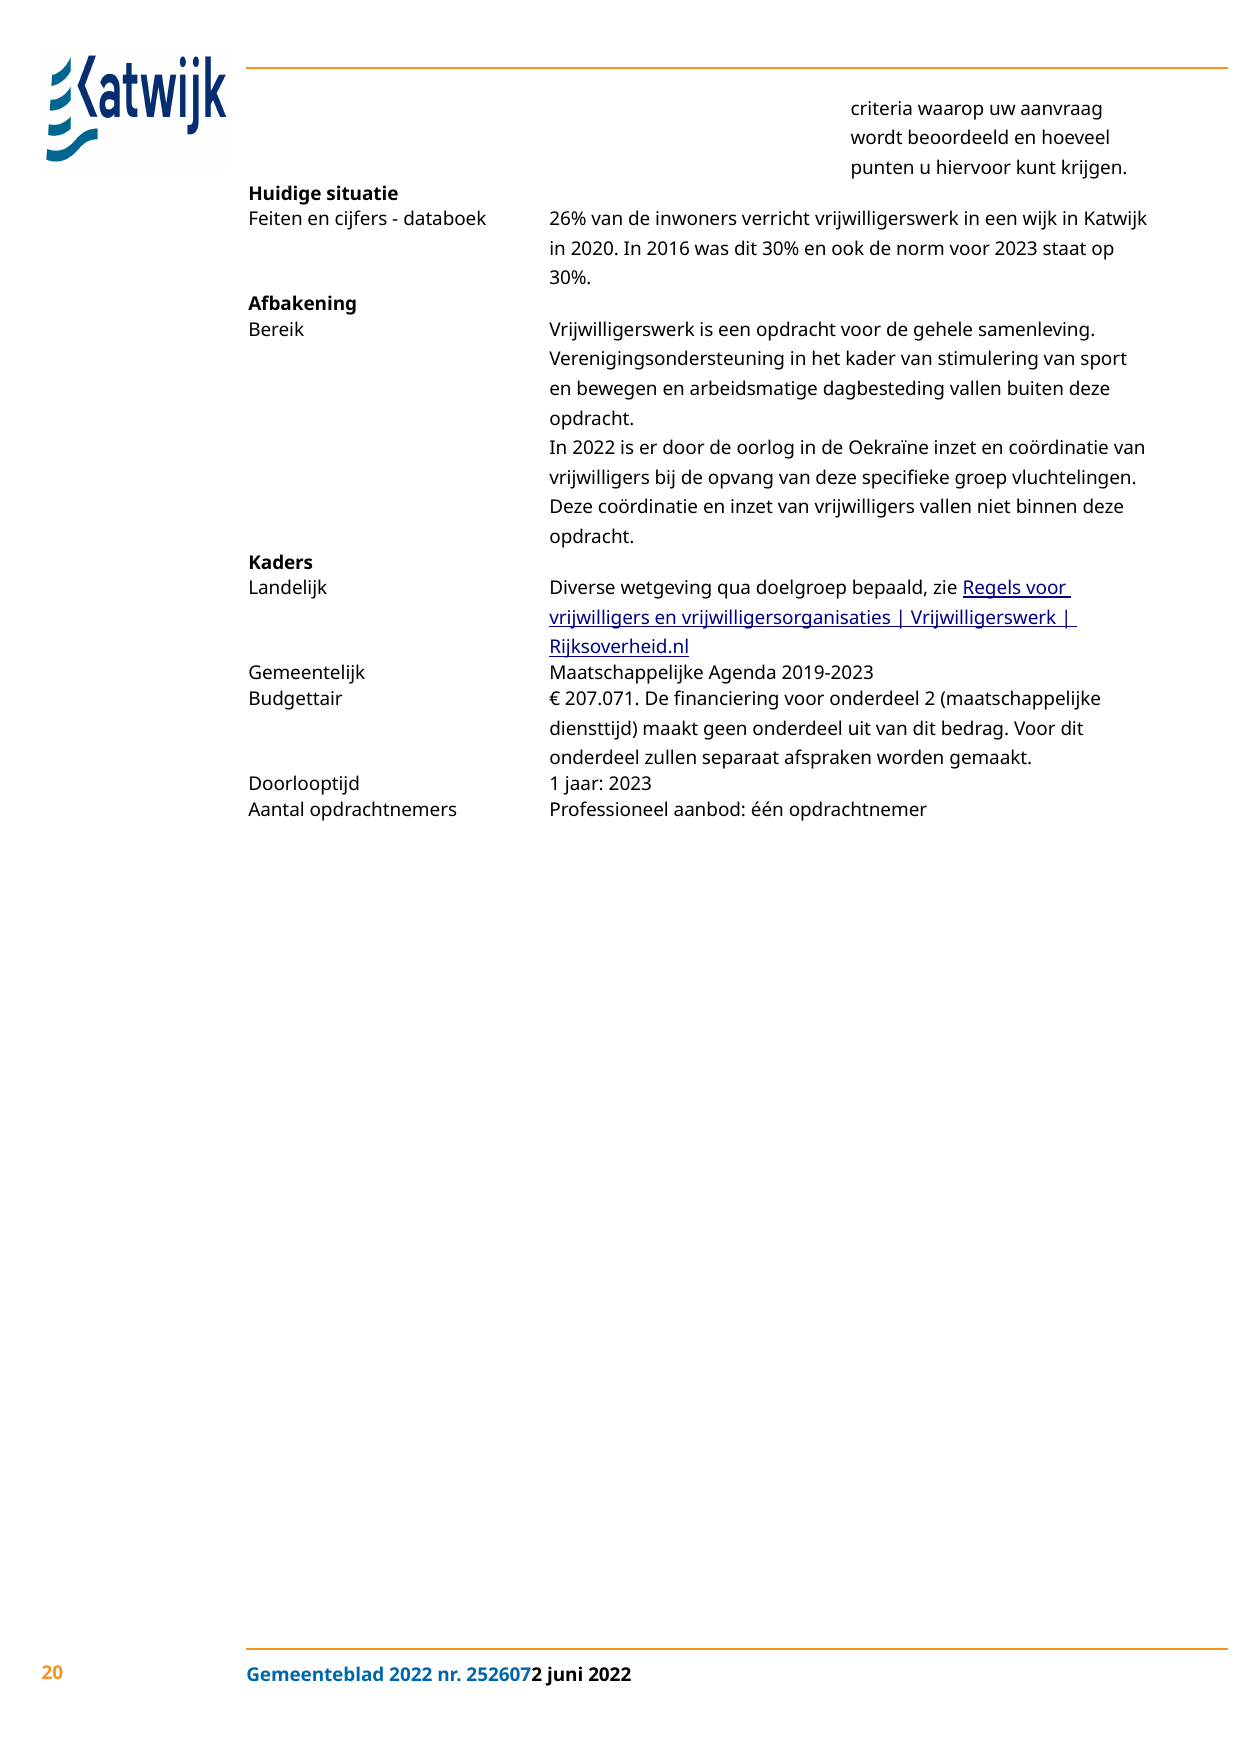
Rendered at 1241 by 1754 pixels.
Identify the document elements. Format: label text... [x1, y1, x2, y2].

table_cell Diverse wetgeving qua doelgroep bepaald, zie Regels voor vrijwilligers en vrijwilligersorganisaties | Vrijwilligerswerk | Rijksoverheid.nl [549, 575, 1152, 659]
table_cell Landelijk [248, 575, 549, 659]
table_cell Huidige situatie [248, 180, 1152, 205]
table_cell [248, 95, 850, 180]
picture [41, 47, 231, 172]
table_cell 1 jaar: 2023 [549, 770, 1152, 796]
table_cell Aantal opdrachtnemers [248, 796, 549, 822]
table_cell Kaders [248, 549, 1152, 574]
table_cell criteria waarop uw aanvraag wordt beoordeeld en hoeveel punten u hiervoor kunt krijgen. [850, 95, 1152, 180]
table_cell Professioneel aanbod: één opdrachtnemer [549, 796, 1152, 822]
table_cell Afbakening [248, 290, 1152, 316]
table_cell Bereik [248, 316, 549, 549]
table_cell Budgettair [248, 685, 549, 770]
table_cell Gemeentelijk [248, 660, 549, 685]
table_cell Feiten en cijfers - databoek [248, 205, 549, 290]
table_cell 26% van de inwoners verricht vrijwilligerswerk in een wijk in Katwijk in 2020. In 2016 was dit 30% en ook de norm voor 2023 staat op 30%. [549, 205, 1152, 290]
table_cell € 207.071. De financiering voor onderdeel 2 (maatschappelijke diensttijd) maakt geen onderdeel uit van dit bedrag. Voor dit onderdeel zullen separaat afspraken worden gemaakt. [549, 685, 1152, 770]
table_cell Maatschappelijke Agenda 2019-2023 [549, 660, 1152, 685]
table_cell Doorlooptijd [248, 770, 549, 796]
table_cell Vrijwilligerswerk is een opdracht voor de gehele samenleving. Verenigingsondersteuning in het kader van stimulering van sport en bewegen en arbeidsmatige dagbesteding vallen buiten deze opdracht. In 2022 is er door de oorlog in de Oekraïne inzet en coördinatie van vrijwilligers bij de opvang van deze specifieke groep vluchtelingen. Deze coördinatie en inzet van vrijwilligers vallen niet binnen deze opdracht. [549, 316, 1152, 549]
